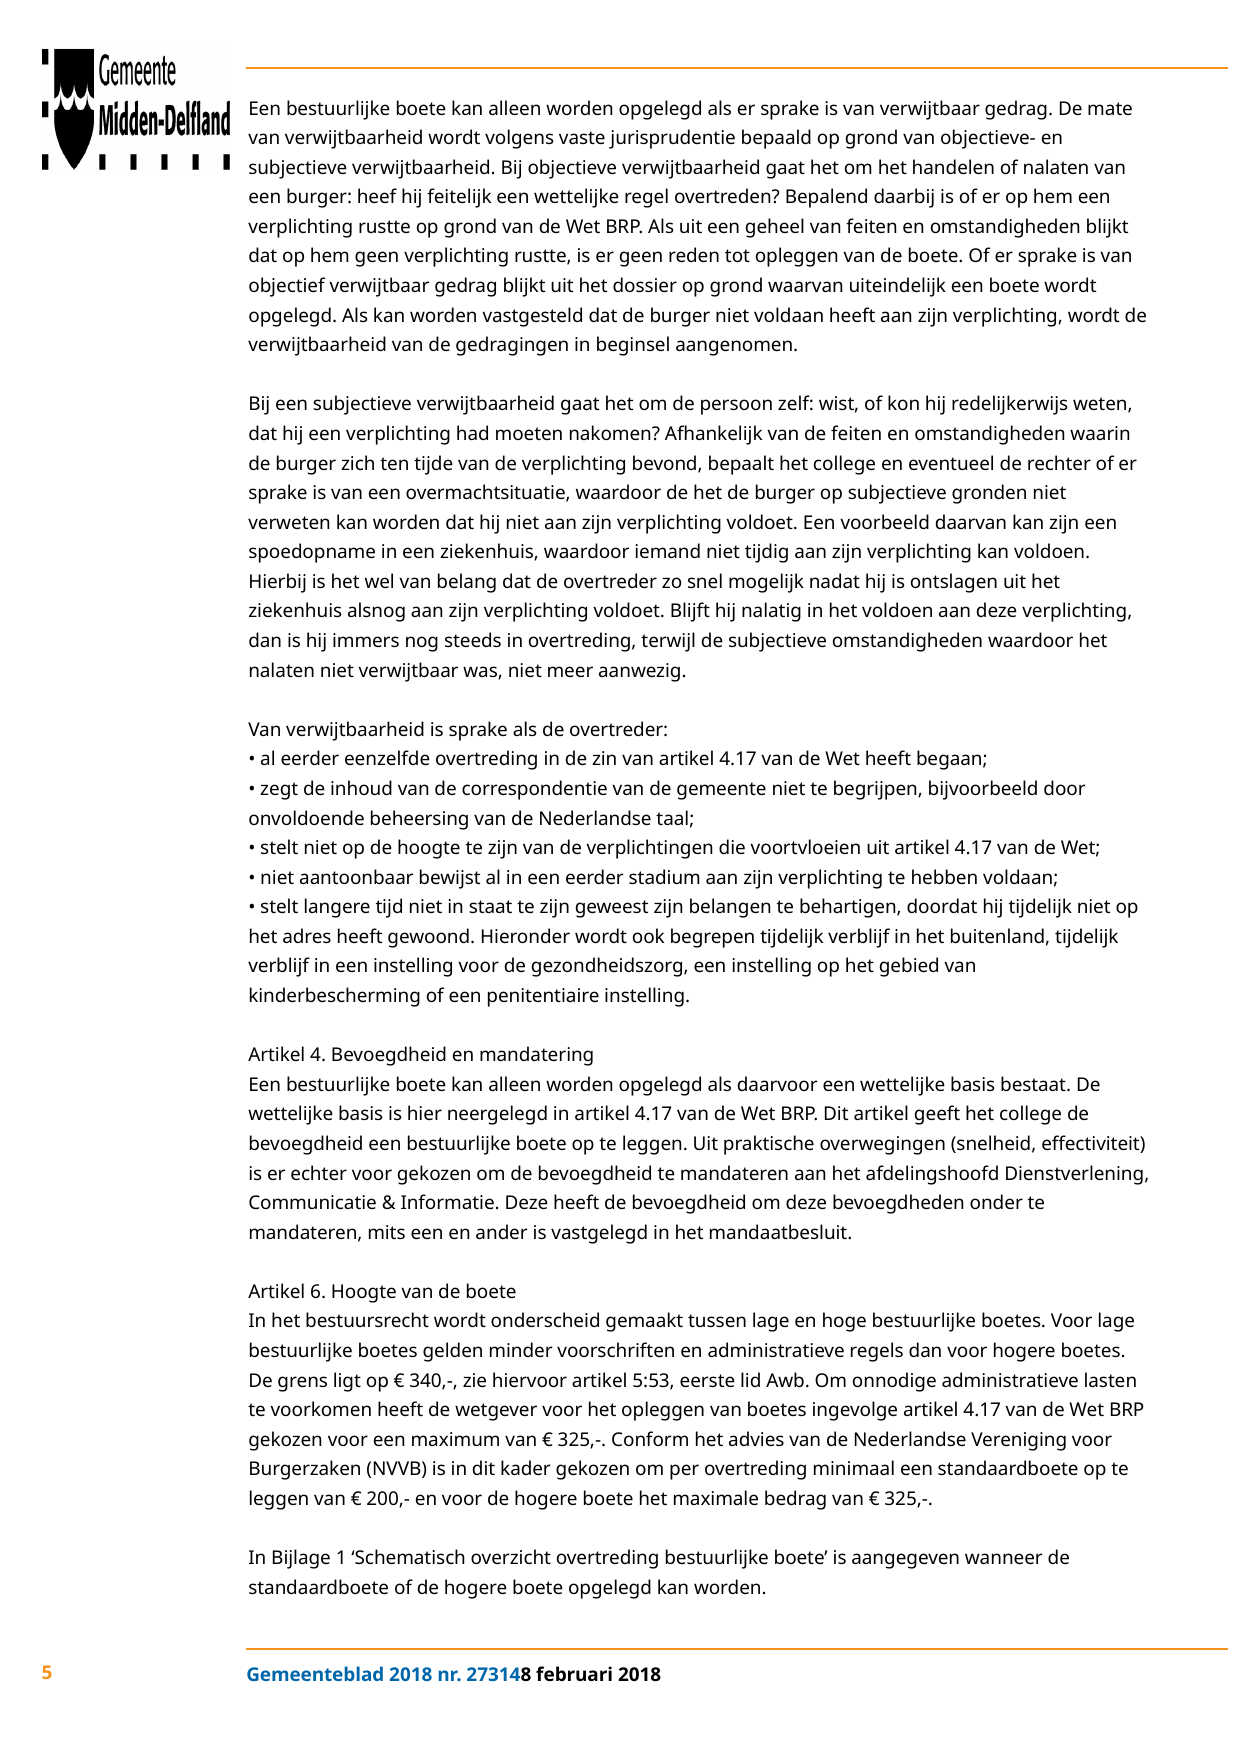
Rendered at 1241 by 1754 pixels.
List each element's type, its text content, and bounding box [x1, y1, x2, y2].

text Artikel 4. Bevoegdheid en mandatering [248, 1041, 1152, 1067]
text • al eerder eenzelfde overtreding in de zin van artikel 4.17 van de Wet heeft begaan; [248, 746, 1152, 771]
text Van verwijtbaarheid is sprake als de overtreder: [248, 716, 1152, 742]
text Een bestuurlijke boete kan alleen worden opgelegd als daarvoor een wettelijke basis bestaat. De wettelijke basis is hier neergelegd in artikel 4.17 van de Wet BRP. Dit artikel geeft het college de bevoegdheid een bestuurlijke boete op te leggen. Uit praktische overwegingen (snelheid, effectiviteit) is er echter voor gekozen om de bevoegdheid te mandateren aan het afdelingshoofd Dienstverlening, Communicatie & Informatie. Deze heeft de bevoegdheid om deze bevoegdheden onder te mandateren, mits een en ander is vastgelegd in het mandaatbesluit. [248, 1071, 1152, 1245]
text Bij een subjectieve verwijtbaarheid gaat het om de persoon zelf: wist, of kon hij redelijkerwijs weten, dat hij een verplichting had moeten nakomen? Afhankelijk van de feiten en omstandigheden waarin de burger zich ten tijde van de verplichting bevond, bepaalt het college en eventueel de rechter of er sprake is van een overmachtsituatie, waardoor de het de burger op subjectieve gronden niet verweten kan worden dat hij niet aan zijn verplichting voldoet. Een voorbeeld daarvan kan zijn een spoedopname in een ziekenhuis, waardoor iemand niet tijdig aan zijn verplichting kan voldoen. Hierbij is het wel van belang dat de overtreder zo snel mogelijk nadat hij is ontslagen uit het ziekenhuis alsnog aan zijn verplichting voldoet. Blijft hij nalatig in het voldoen aan deze verplichting, dan is hij immers nog steeds in overtreding, terwijl de subjectieve omstandigheden waardoor het nalaten niet verwijtbaar was, niet meer aanwezig. [248, 391, 1152, 683]
text • stelt langere tijd niet in staat te zijn geweest zijn belangen te behartigen, doordat hij tijdelijk niet op het adres heeft gewoond. Hieronder wordt ook begrepen tijdelijk verblijf in het buitenland, tijdelijk verblijf in een instelling voor de gezondheidszorg, een instelling op het gebied van kinderbescherming of een penitentiaire instelling. [248, 893, 1152, 1008]
text • stelt niet op de hoogte te zijn van de verplichtingen die voortvloeien uit artikel 4.17 van de Wet; [248, 834, 1152, 860]
text • niet aantoonbaar bewijst al in een eerder stadium aan zijn verplichting te hebben voldaan; [248, 864, 1152, 890]
text In het bestuursrecht wordt onderscheid gemaakt tussen lage en hoge bestuurlijke boetes. Voor lage bestuurlijke boetes gelden minder voorschriften en administratieve regels dan voor hogere boetes. De grens ligt op € 340,-, zie hiervoor artikel 5:53, eerste lid Awb. Om onnodige administratieve lasten te voorkomen heeft de wetgever voor het opleggen van boetes ingevolge artikel 4.17 van de Wet BRP gekozen voor een maximum van € 325,-. Conform het advies van de Nederlandse Vereniging voor Burgerzaken (NVVB) is in dit kader gekozen om per overtreding minimaal een standaardboete op te leggen van € 200,- en voor de hogere boete het maximale bedrag van € 325,-. [248, 1308, 1152, 1511]
text In Bijlage 1 ‘Schematisch overzicht overtreding bestuurlijke boete’ is aangegeven wanneer de standaardboete of de hogere boete opgelegd kan worden. [248, 1544, 1152, 1600]
text Een bestuurlijke boete kan alleen worden opgelegd als er sprake is van verwijtbaar gedrag. De mate van verwijtbaarheid wordt volgens vaste jurisprudentie bepaald op grond van objectieve- en subjectieve verwijtbaarheid. Bij objectieve verwijtbaarheid gaat het om het handelen of nalaten van een burger: heef hij feitelijk een wettelijke regel overtreden? Bepalend daarbij is of er op hem een verplichting rustte op grond van de Wet BRP. Als uit een geheel van feiten en omstandigheden blijkt dat op hem geen verplichting rustte, is er geen reden tot opleggen van de boete. Of er sprake is van objectief verwijtbaar gedrag blijkt uit het dossier op grond waarvan uiteindelijk een boete wordt opgelegd. Als kan worden vastgesteld dat de burger niet voldaan heeft aan zijn verplichting, wordt de verwijtbaarheid van de gedragingen in beginsel aangenomen. [248, 95, 1152, 357]
picture [41, 47, 231, 172]
text Artikel 6. Hoogte van de boete [248, 1278, 1152, 1304]
text • zegt de inhoud van de correspondentie van de gemeente niet te begrijpen, bijvoorbeeld door onvoldoende beheersing van de Nederlandse taal; [248, 775, 1152, 831]
